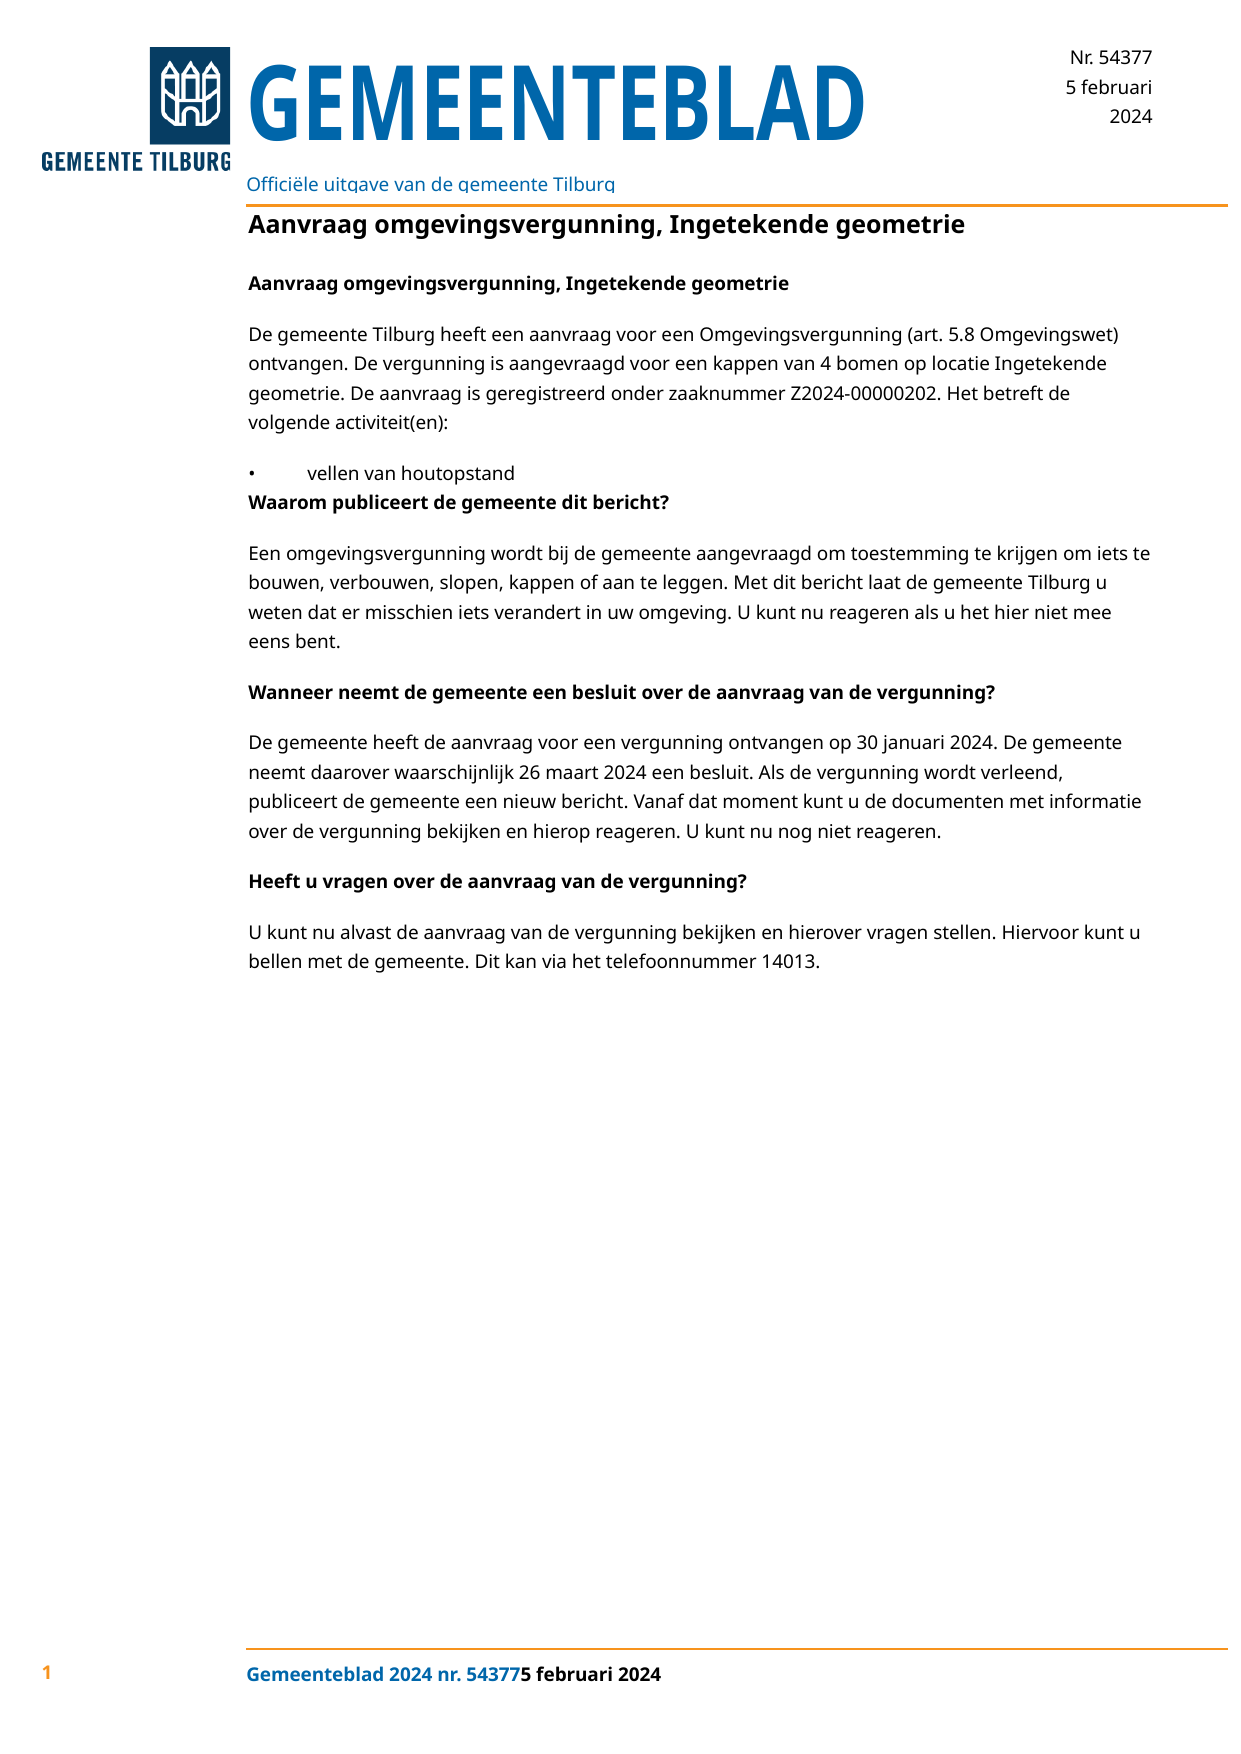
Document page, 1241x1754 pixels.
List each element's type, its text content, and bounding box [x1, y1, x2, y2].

text Wanneer neemt de gemeente een besluit over de aanvraag van de vergunning? [248, 679, 1152, 705]
text Een omgevingsvergunning wordt bij de gemeente aangevraagd om toestemming te krijgen om iets te bouwen, verbouwen, slopen, kappen of aan te leggen. Met dit bericht laat de gemeente Tilburg u weten dat er misschien iets verandert in uw omgeving. U kunt nu reageren als u het hier niet mee eens bent. [248, 540, 1152, 654]
list vellen van houtopstand [248, 460, 1152, 486]
picture [41, 47, 231, 172]
text Heeft u vragen over de aanvraag van de vergunning? [248, 869, 1152, 894]
text U kunt nu alvast de aanvraag van de vergunning bekijken en hierover vragen stellen. Hiervoor kunt u bellen met de gemeente. Dit kan via het telefoonnummer 14013. [248, 919, 1152, 974]
text Aanvraag omgevingsvergunning, Ingetekende geometrie [248, 207, 1152, 241]
text De gemeente Tilburg heeft een aanvraag voor een Omgevingsvergunning (art. 5.8 Omgevingswet) ontvangen. De vergunning is aangevraagd voor een kappen van 4 bomen op locatie Ingetekende geometrie. De aanvraag is geregistreerd onder zaaknummer Z2024-00000202. Het betreft de volgende activiteit(en): [248, 321, 1152, 435]
text De gemeente heeft de aanvraag voor een vergunning ontvangen op 30 januari 2024. De gemeente neemt daarover waarschijnlijk 26 maart 2024 een besluit. Als de vergunning wordt verleend, publiceert de gemeente een nieuw bericht. Vanaf dat moment kunt u de documenten met informatie over de vergunning bekijken en hierop reageren. U kunt nu nog niet reageren. [248, 729, 1152, 844]
text Waarom publiceert de gemeente dit bericht? [248, 489, 1152, 515]
text Aanvraag omgevingsvergunning, Ingetekende geometrie [248, 270, 1152, 296]
